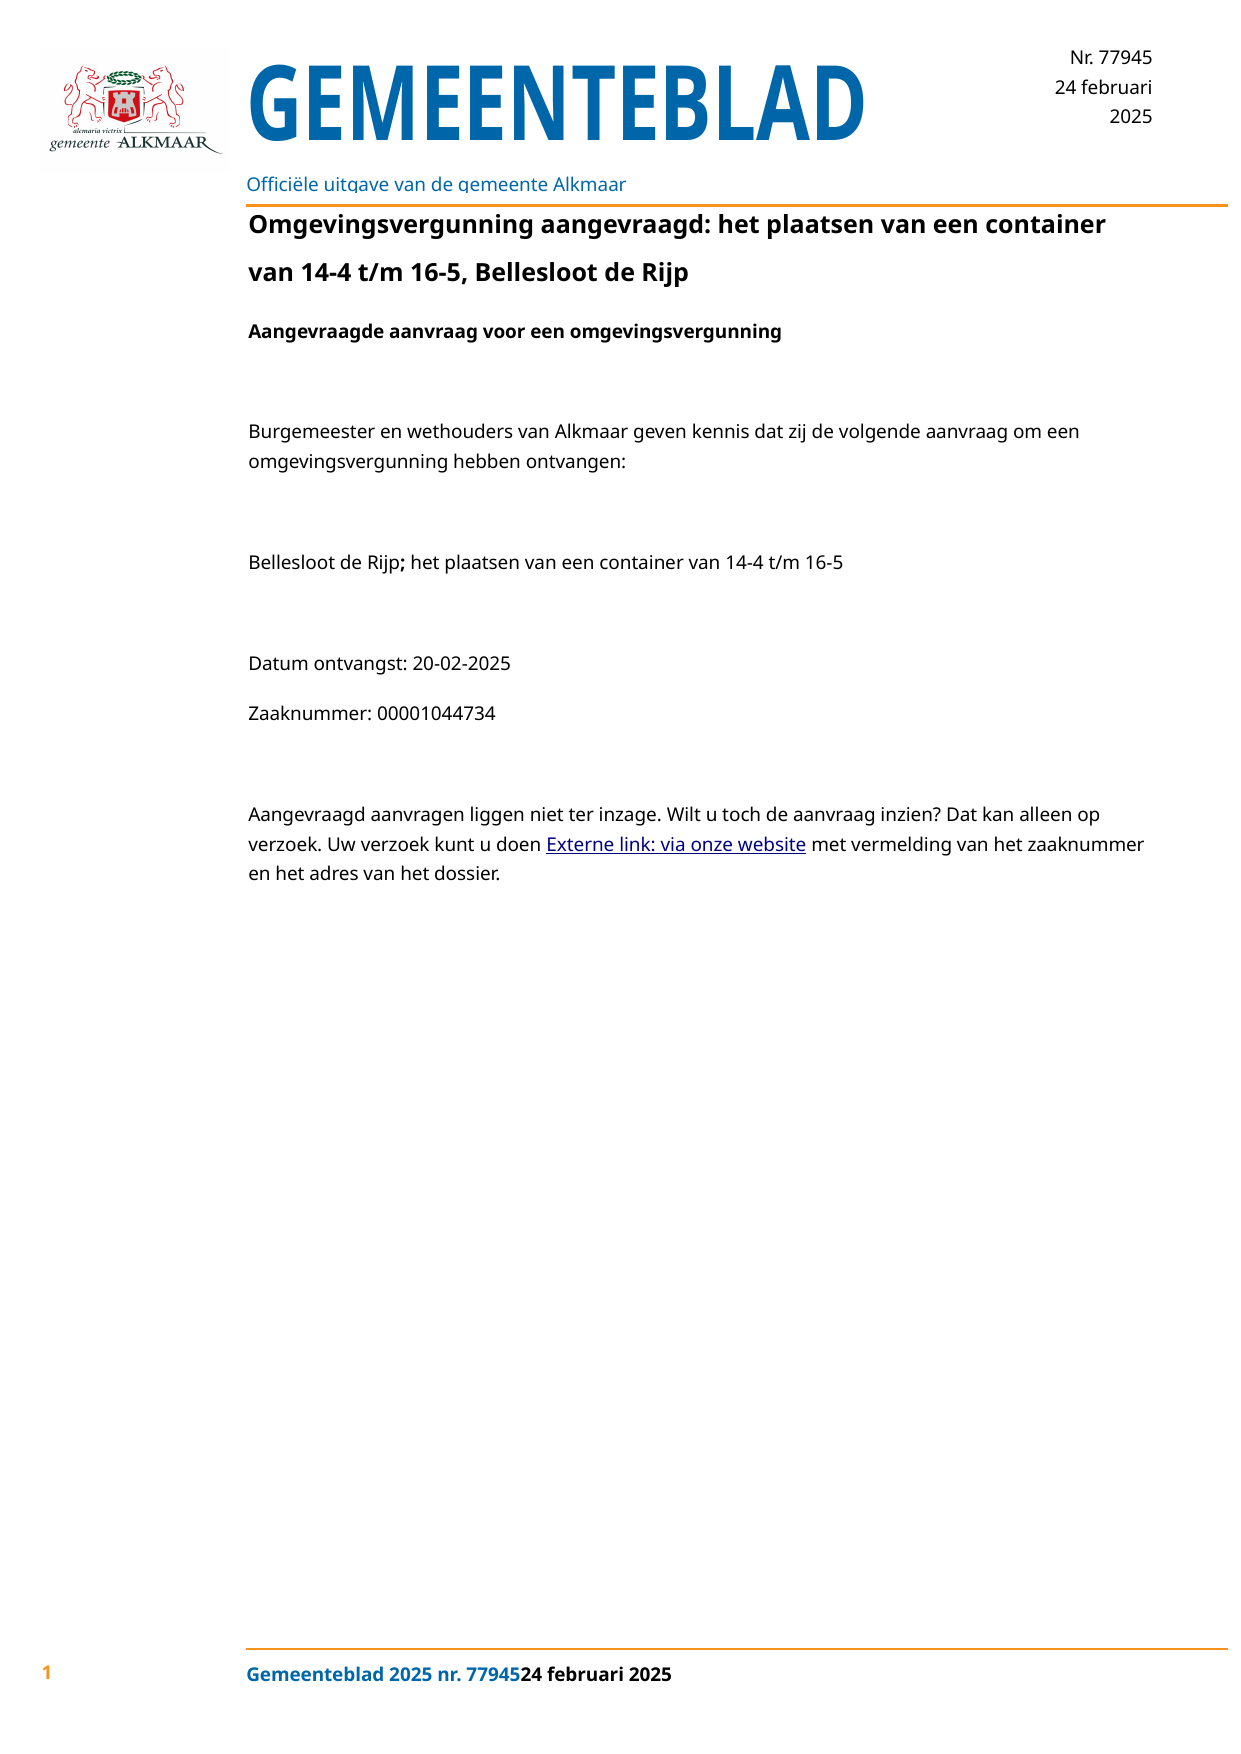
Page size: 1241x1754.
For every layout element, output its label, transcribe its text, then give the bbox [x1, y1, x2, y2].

text Datum ontvangst: 20-02-2025 [248, 650, 1152, 676]
text Aangevraagde aanvraag voor een omgevingsvergunning [248, 318, 1152, 344]
text Omgevingsvergunning aangevraagd: het plaatsen van een container van 14-4 t/m 16-5, Bellesloot de Rijp [248, 207, 1152, 288]
text Bellesloot de Rijp; het plaatsen van een container van 14-4 t/m 16-5 [248, 549, 1152, 575]
text Zaaknummer: 00001044734 [248, 700, 1152, 726]
text Aangevraagd aanvragen liggen niet ter inzage. Wilt u toch de aanvraag inzien? Dat kan alleen op verzoek. Uw verzoek kunt u doen Externe link: via onze website met vermelding van het zaaknummer en het adres van het dossier. [248, 801, 1152, 886]
text Burgemeester en wethouders van Alkmaar geven kennis dat zij de volgende aanvraag om een omgevingsvergunning hebben ontvangen: [248, 419, 1152, 474]
picture [41, 47, 231, 172]
